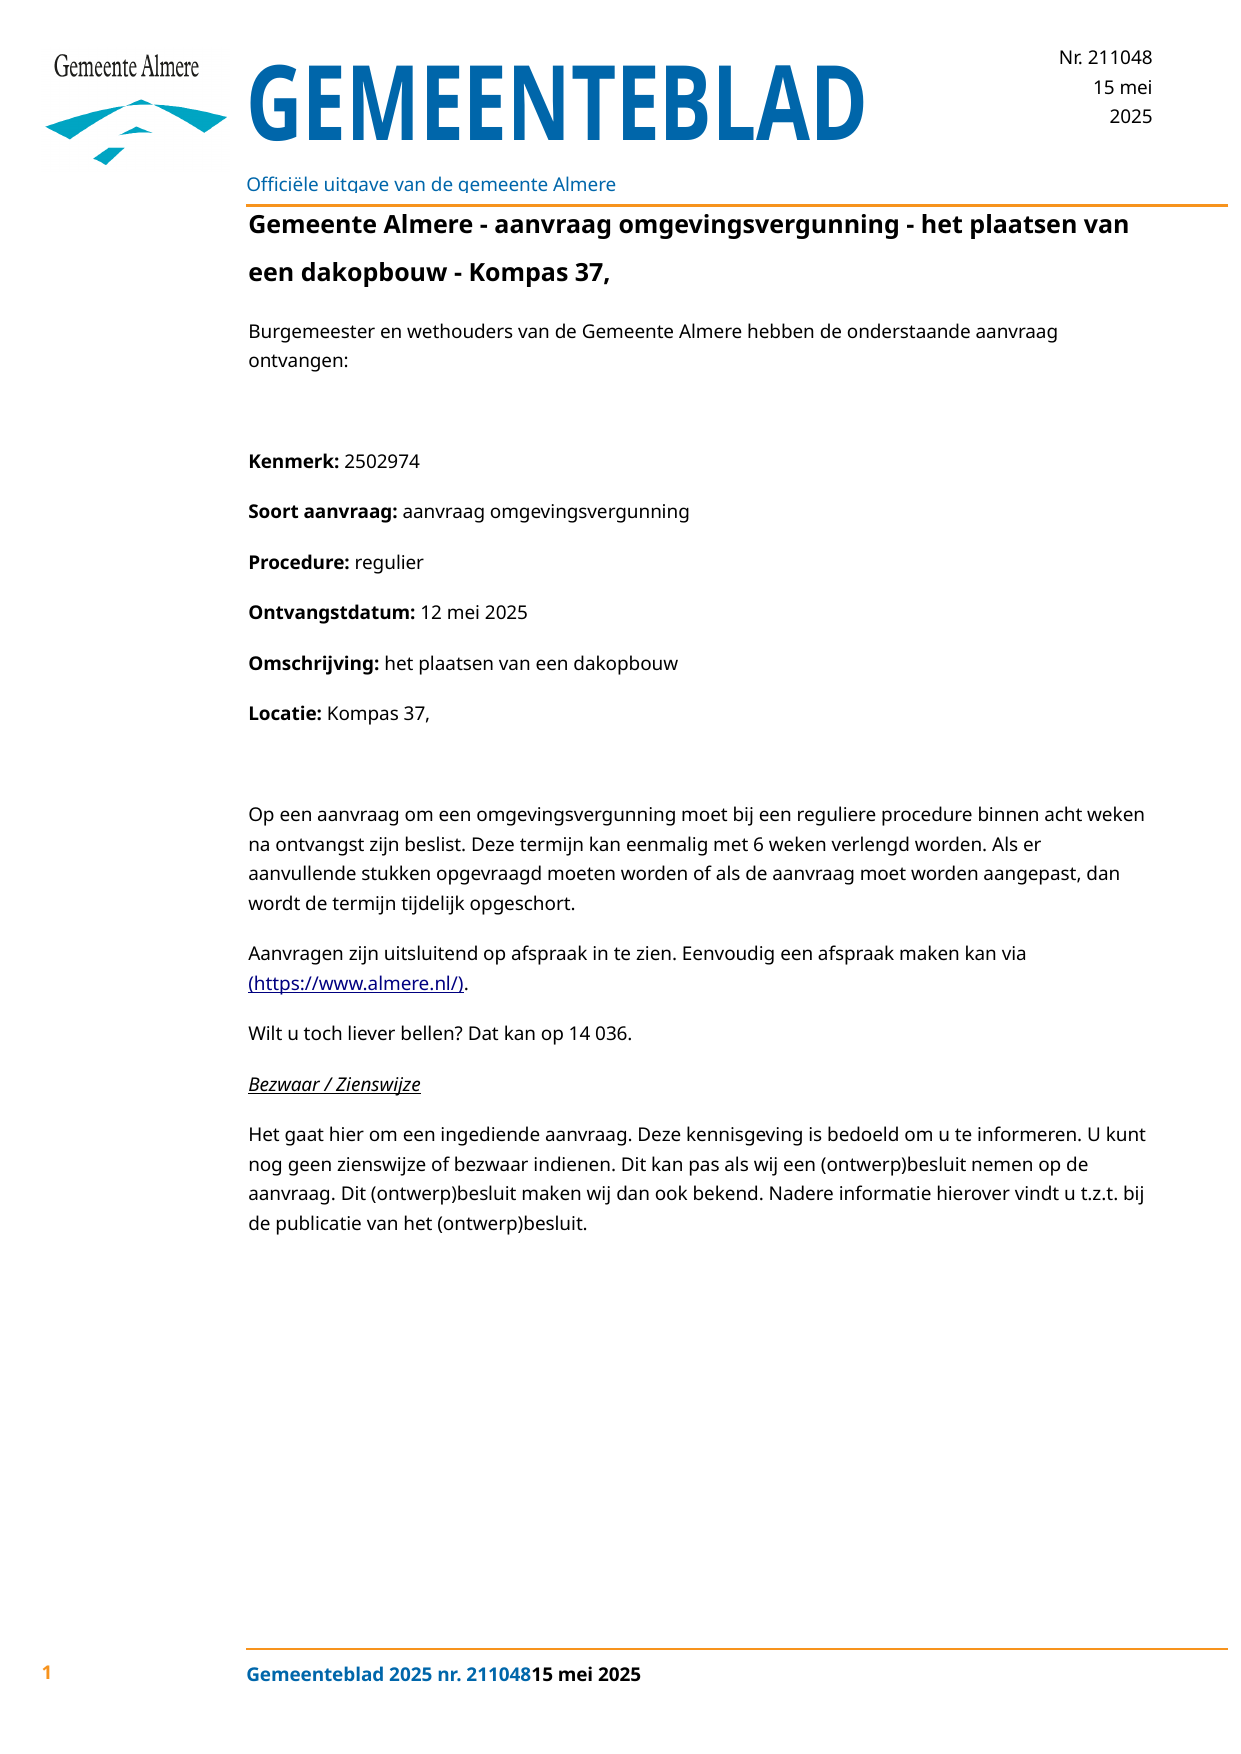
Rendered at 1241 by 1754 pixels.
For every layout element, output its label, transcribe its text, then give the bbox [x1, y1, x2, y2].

text Bezwaar / Zienswijze [248, 1071, 1152, 1097]
text Locatie: Kompas 37, [248, 700, 1152, 726]
text Op een aanvraag om een omgevingsvergunning moet bij een reguliere procedure binnen acht weken na ontvangst zijn beslist. Deze termijn kan eenmalig met 6 weken verlengd worden. Als er aanvullende stukken opgevraagd moeten worden of als de aanvraag moet worden aangepast, dan wordt de termijn tijdelijk opgeschort. [248, 801, 1152, 916]
text Gemeente Almere - aanvraag omgevingsvergunning - het plaatsen van een dakopbouw - Kompas 37, [248, 207, 1152, 288]
text Burgemeester en wethouders van de Gemeente Almere hebben de onderstaande aanvraag ontvangen: [248, 318, 1152, 373]
picture [41, 47, 231, 172]
text Wilt u toch liever bellen? Dat kan op 14 036. [248, 1020, 1152, 1046]
text Soort aanvraag: aanvraag omgevingsvergunning [248, 499, 1152, 524]
text Ontvangstdatum: 12 mei 2025 [248, 599, 1152, 625]
text Kenmerk: 2502974 [248, 448, 1152, 474]
text Omschrijving: het plaatsen van een dakopbouw [248, 650, 1152, 676]
text Aanvragen zijn uitsluitend op afspraak in te zien. Eenvoudig een afspraak maken kan via (https://www.almere.nl/). [248, 940, 1152, 996]
text Procedure: regulier [248, 549, 1152, 575]
text Het gaat hier om een ingediende aanvraag. Deze kennisgeving is bedoeld om u te informeren. U kunt nog geen zienswijze of bezwaar indienen. Dit kan pas als wij een (ontwerp)besluit nemen op de aanvraag. Dit (ontwerp)besluit maken wij dan ook bekend. Nadere informatie hierover vindt u t.z.t. bij de publicatie van het (ontwerp)besluit. [248, 1121, 1152, 1236]
